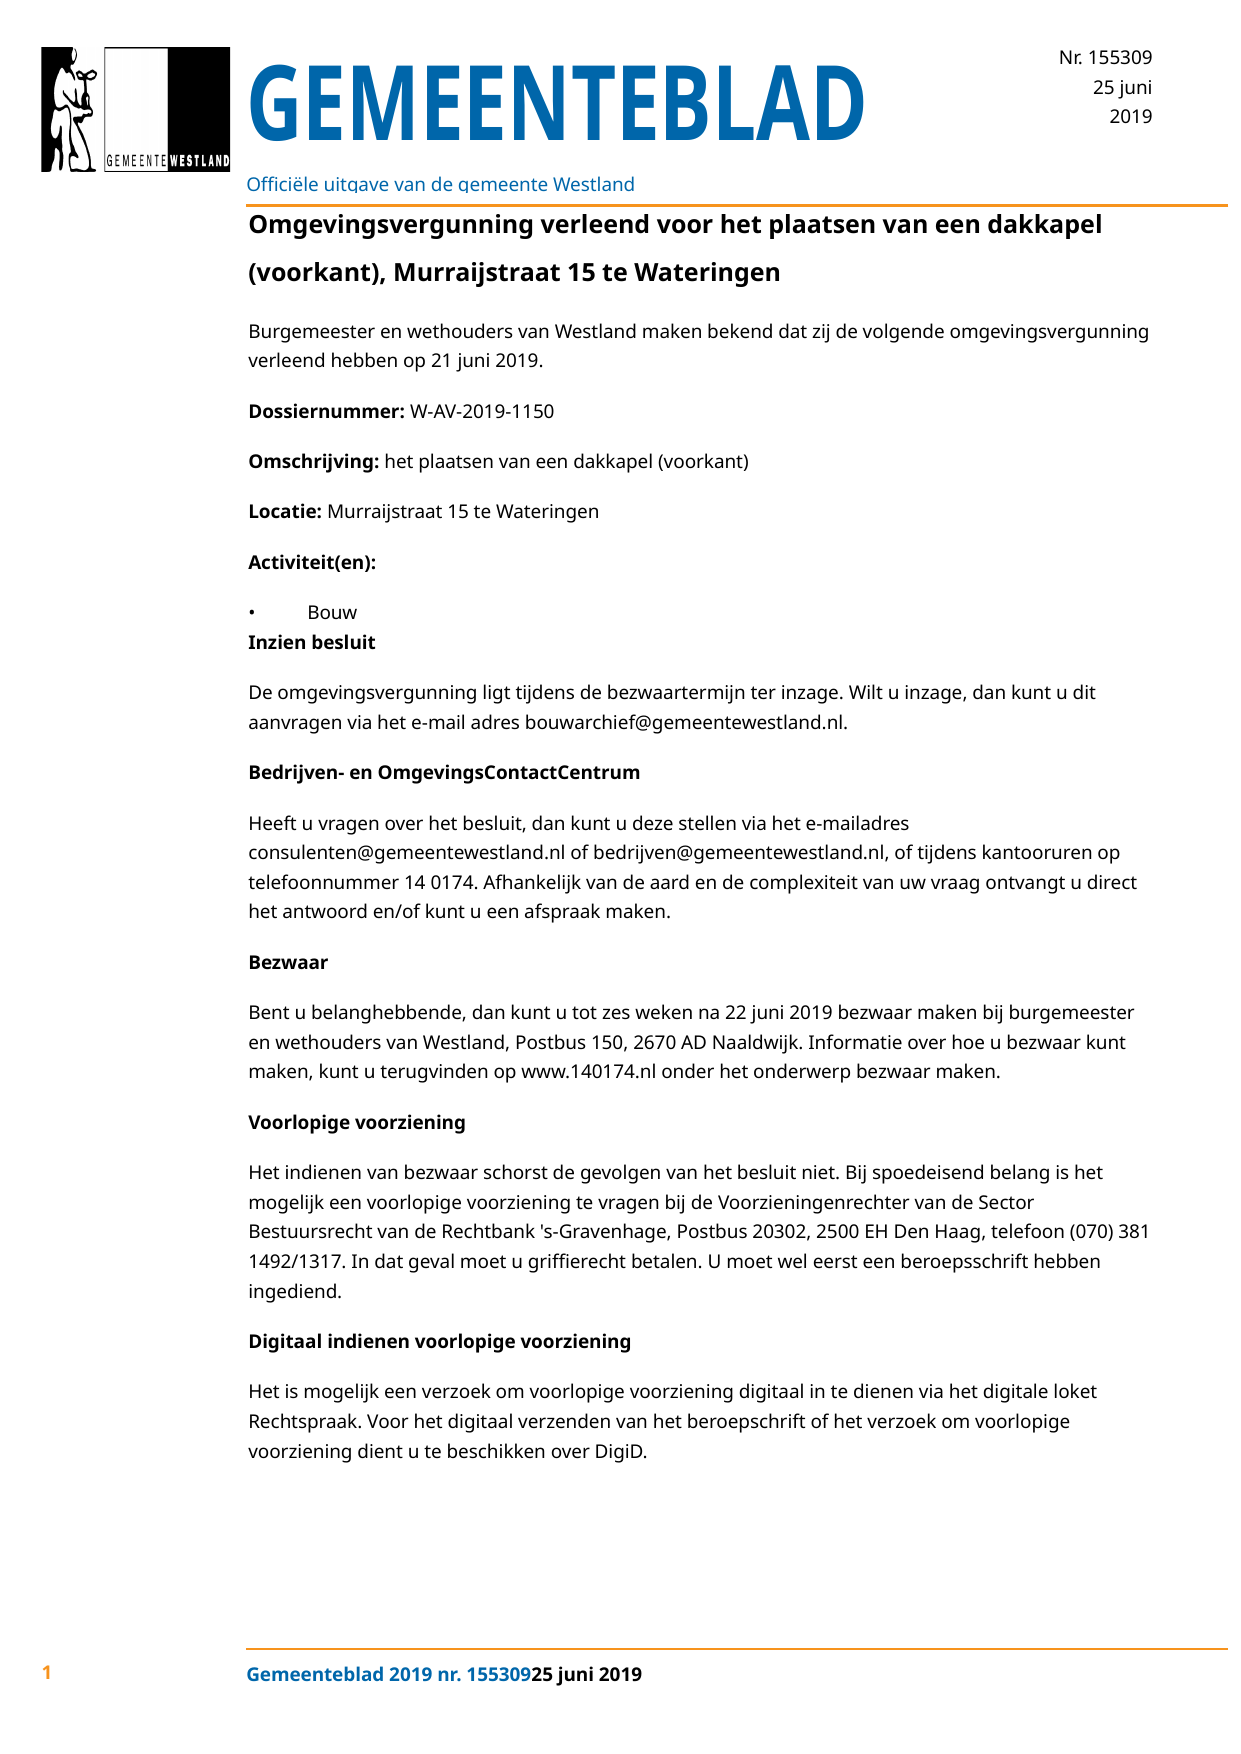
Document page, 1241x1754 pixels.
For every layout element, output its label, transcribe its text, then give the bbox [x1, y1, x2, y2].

text Inzien besluit [248, 629, 1152, 655]
text Heeft u vragen over het besluit, dan kunt u deze stellen via het e-mailadres consulenten@gemeentewestland.nl of bedrijven@gemeentewestland.nl, of tijdens kantooruren op telefoonnummer 14 0174. Afhankelijk van de aard en de complexiteit van uw vraag ontvangt u direct het antwoord en/of kunt u een afspraak maken. [248, 810, 1152, 924]
text Omgevingsvergunning verleend voor het plaatsen van een dakkapel (voorkant), Murraijstraat 15 te Wateringen [248, 207, 1152, 288]
text Bedrijven- en OmgevingsContactCentrum [248, 759, 1152, 785]
text Bent u belanghebbende, dan kunt u tot zes weken na 22 juni 2019 bezwaar maken bij burgemeester en wethouders van Westland, Postbus 150, 2670 AD Naaldwijk. Informatie over hoe u bezwaar kunt maken, kunt u terugvinden op www.140174.nl onder het onderwerp bezwaar maken. [248, 999, 1152, 1084]
text Burgemeester en wethouders van Westland maken bekend dat zij de volgende omgevingsvergunning verleend hebben op 21 juni 2019. [248, 318, 1152, 373]
text Bezwaar [248, 949, 1152, 975]
text Omschrijving: het plaatsen van een dakkapel (voorkant) [248, 448, 1152, 474]
list Bouw [248, 599, 1152, 625]
text Voorlopige voorziening [248, 1109, 1152, 1135]
text Het indienen van bezwaar schorst de gevolgen van het besluit niet. Bij spoedeisend belang is het mogelijk een voorlopige voorziening te vragen bij de Voorzieningenrechter van de Sector Bestuursrecht van de Rechtbank 's-Gravenhage, Postbus 20302, 2500 EH Den Haag, telefoon (070) 381 1492/1317. In dat geval moet u griffierecht betalen. U moet wel eerst een beroepsschrift hebben ingediend. [248, 1159, 1152, 1304]
text Het is mogelijk een verzoek om voorlopige voorziening digitaal in te dienen via het digitale loket Rechtspraak. Voor het digitaal verzenden van het beroepschrift of het verzoek om voorlopige voorziening dient u te beschikken over DigiD. [248, 1379, 1152, 1464]
text Locatie: Murraijstraat 15 te Wateringen [248, 499, 1152, 524]
text Activiteit(en): [248, 549, 1152, 575]
picture [41, 47, 231, 172]
text De omgevingsvergunning ligt tijdens de bezwaartermijn ter inzage. Wilt u inzage, dan kunt u dit aanvragen via het e-mail adres bouwarchief@gemeentewestland.nl. [248, 679, 1152, 735]
text Digitaal indienen voorlopige voorziening [248, 1328, 1152, 1354]
text Dossiernummer: W-AV-2019-1150 [248, 398, 1152, 424]
